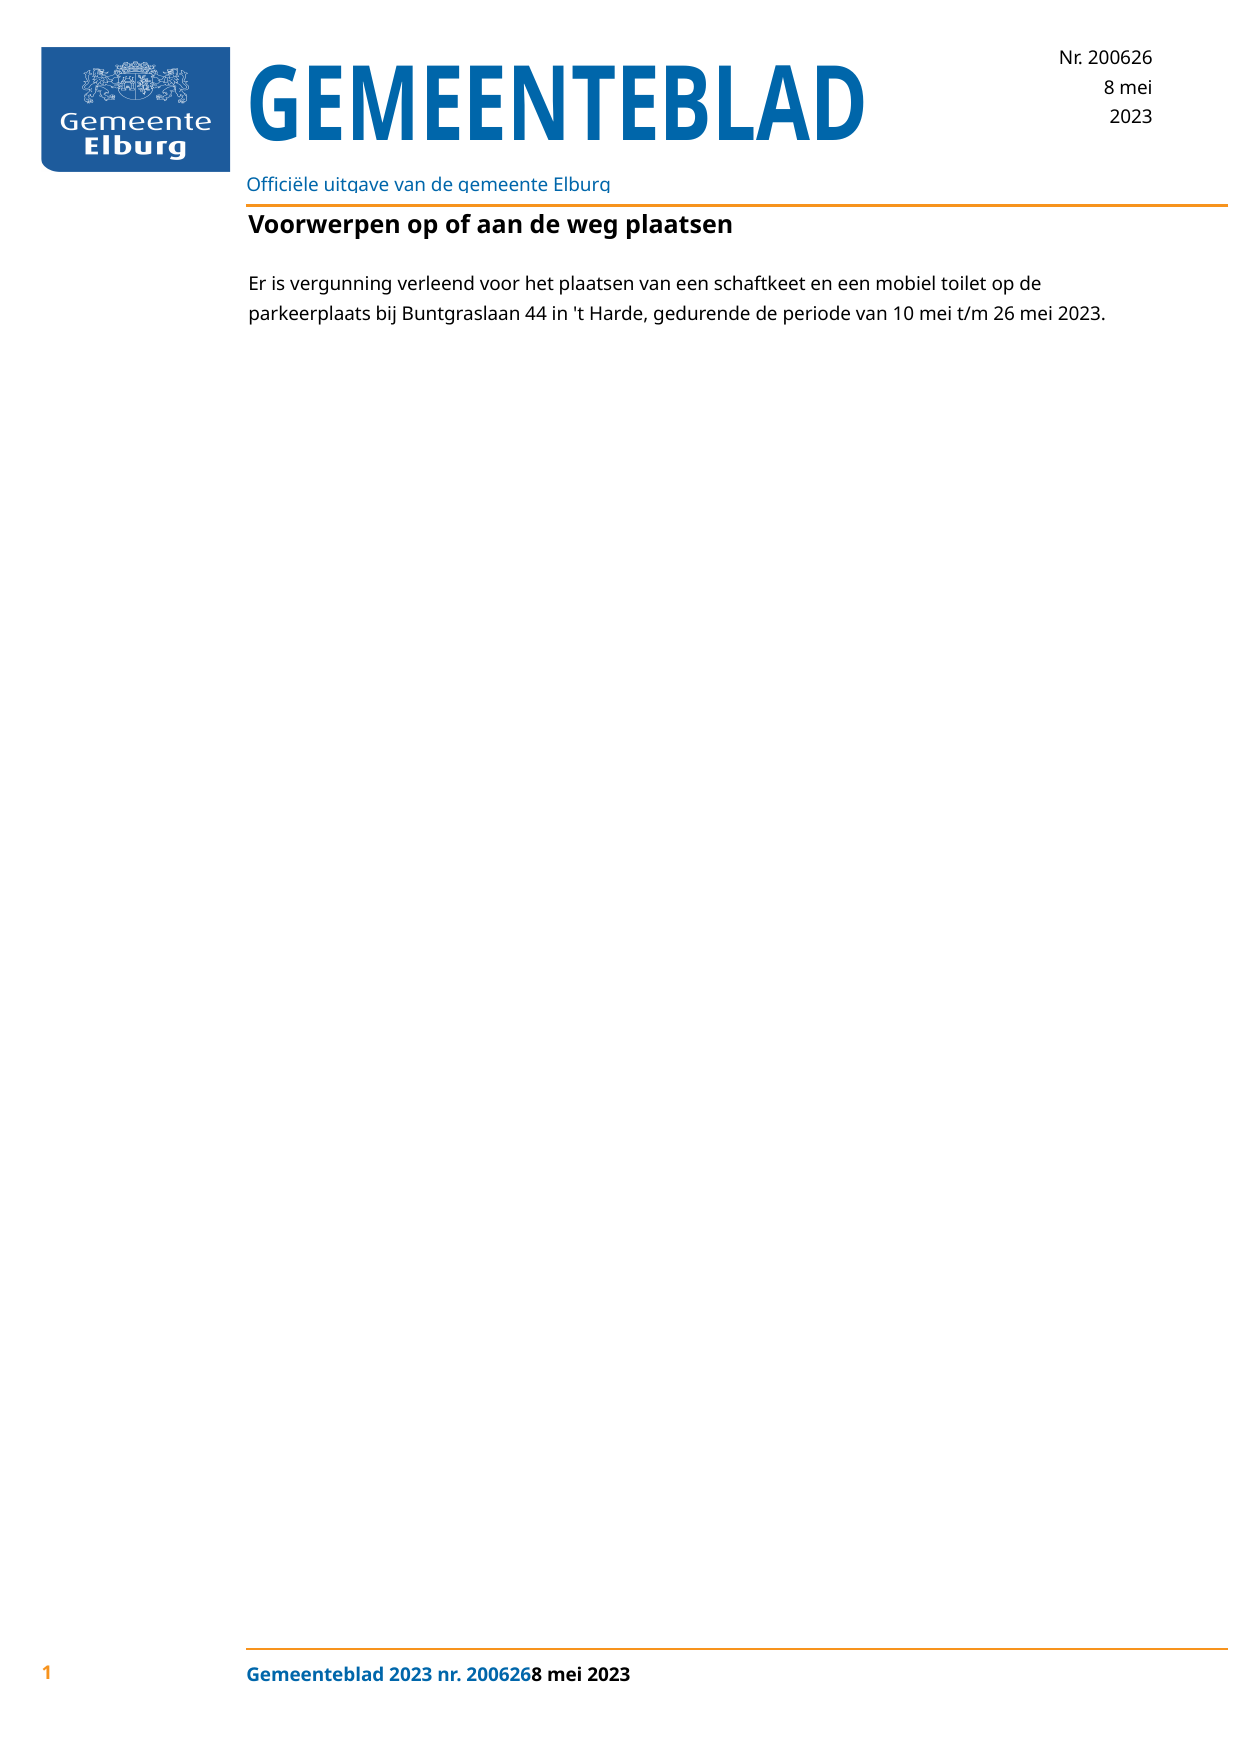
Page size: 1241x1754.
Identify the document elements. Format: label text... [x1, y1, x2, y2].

text Voorwerpen op of aan de weg plaatsen [248, 207, 1152, 241]
text Er is vergunning verleend voor het plaatsen van een schaftkeet en een mobiel toilet op de parkeerplaats bij Buntgraslaan 44 in 't Harde, gedurende de periode van 10 mei t/m 26 mei 2023. [248, 270, 1152, 326]
picture [41, 47, 231, 172]
